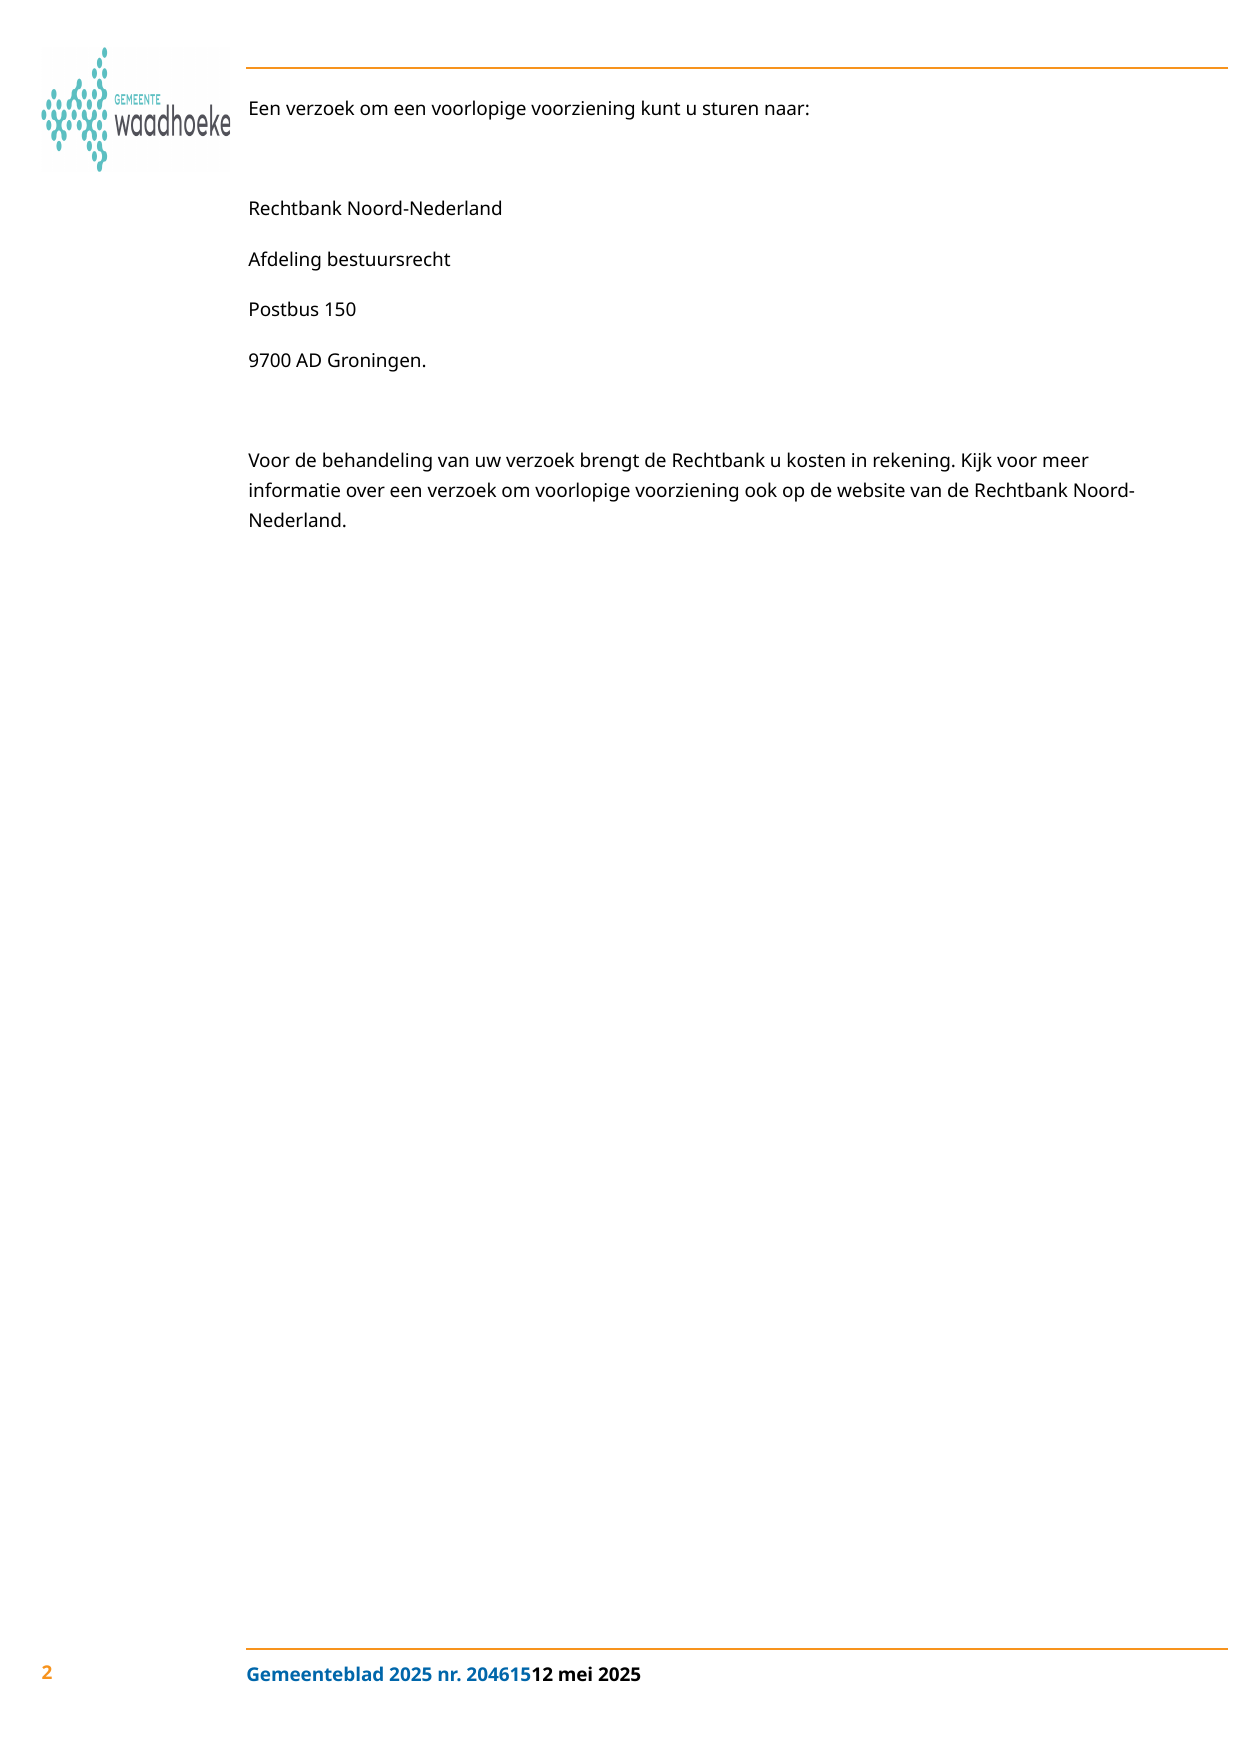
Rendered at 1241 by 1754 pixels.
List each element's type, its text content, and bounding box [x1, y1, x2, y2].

text Postbus 150 [248, 296, 1152, 322]
text Afdeling bestuursrecht [248, 246, 1152, 272]
text Rechtbank Noord-Nederland [248, 196, 1152, 221]
picture [41, 47, 231, 172]
text Een verzoek om een voorlopige voorziening kunt u sturen naar: [248, 95, 1152, 121]
text Voor de behandeling van uw verzoek brengt de Rechtbank u kosten in rekening. Kijk voor meer informatie over een verzoek om voorlopige voorziening ook op de website van de Rechtbank Noord-Nederland. [248, 448, 1152, 533]
text 9700 AD Groningen. [248, 347, 1152, 373]
